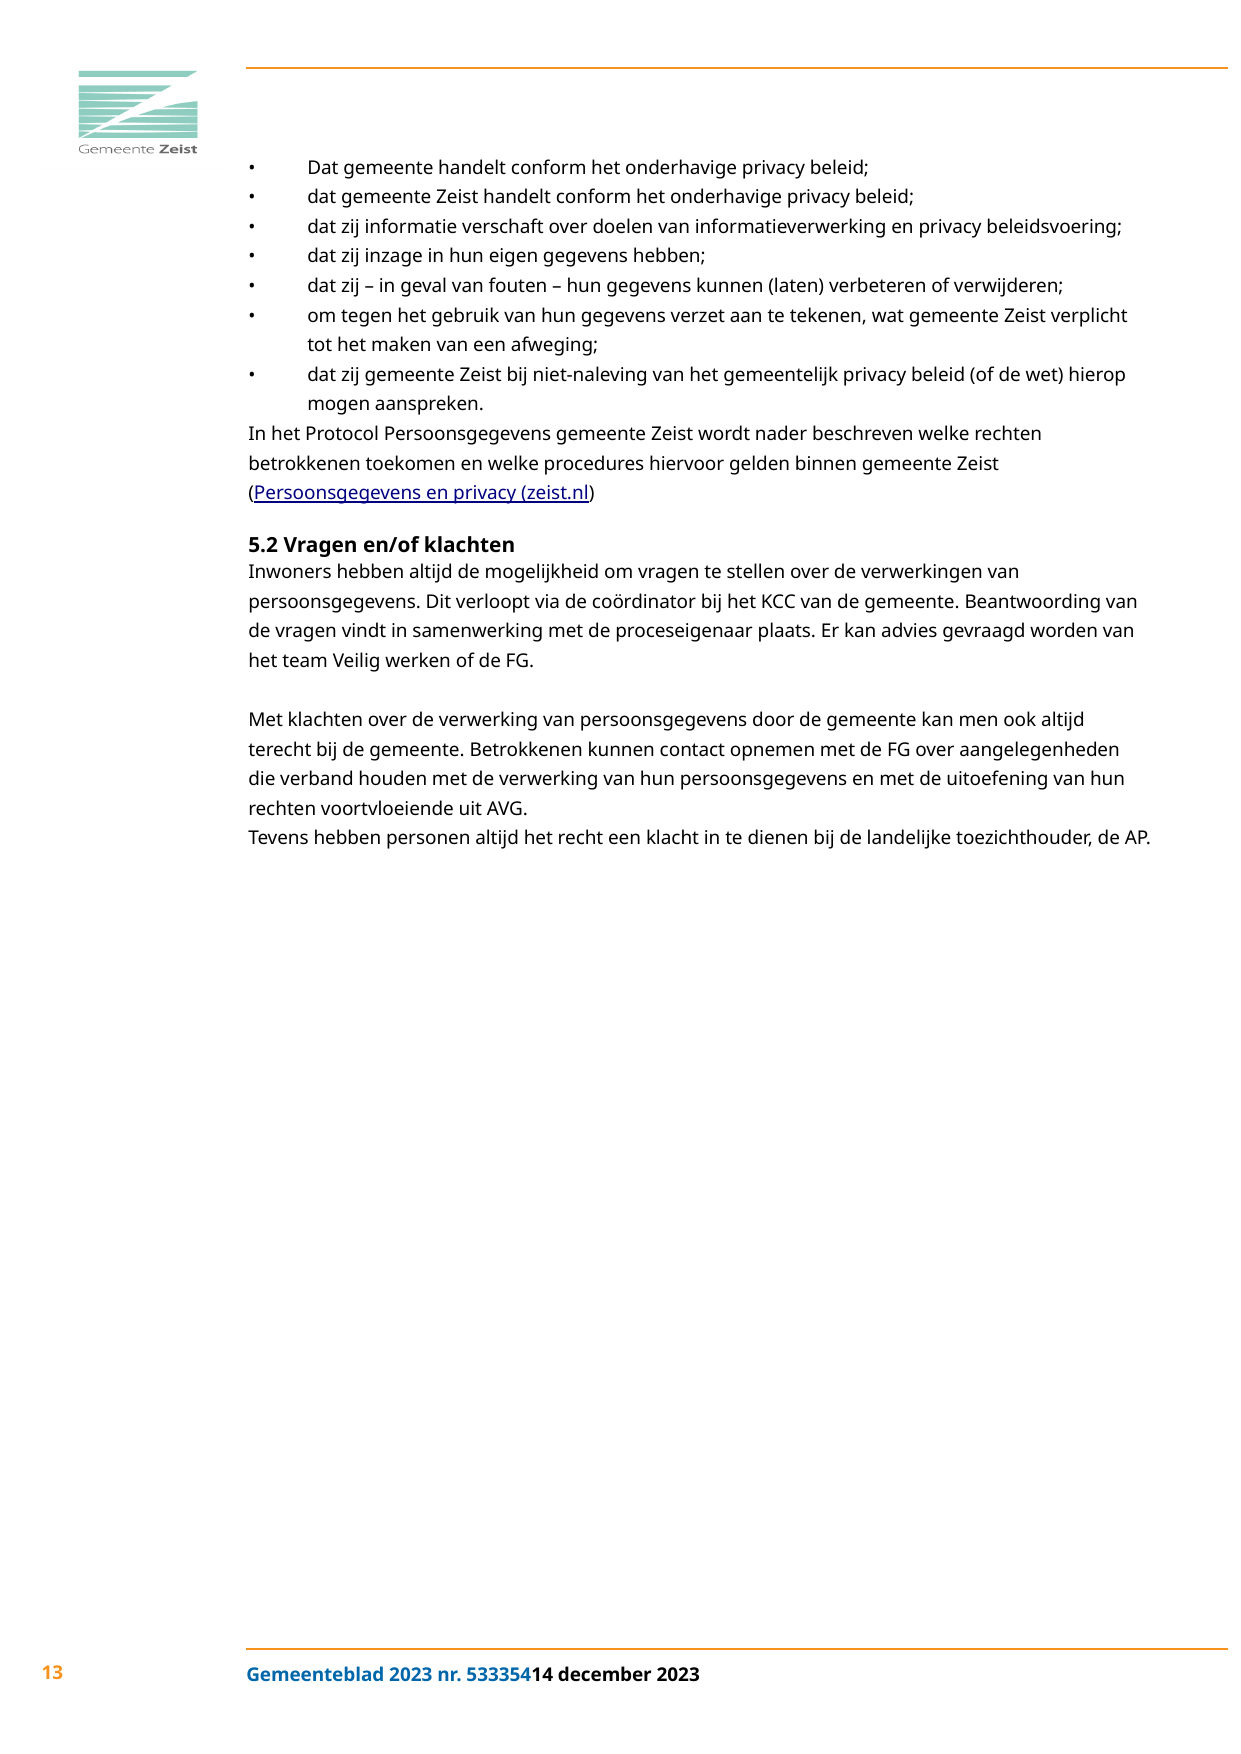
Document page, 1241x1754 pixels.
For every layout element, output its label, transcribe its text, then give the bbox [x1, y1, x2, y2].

list dat zij informatie verschaft over doelen van informatieverwerking en privacy beleidsvoering; [248, 213, 1152, 239]
list dat zij – in geval van fouten – hun gegevens kunnen (laten) verbeteren of verwijderen; [248, 272, 1152, 298]
list dat zij inzage in hun eigen gegevens hebben; [248, 243, 1152, 268]
text Tevens hebben personen altijd het recht een klacht in te dienen bij de landelijke toezichthouder, de AP. [248, 824, 1152, 850]
list om tegen het gebruik van hun gegevens verzet aan te tekenen, wat gemeente Zeist verplicht tot het maken van een afweging; [248, 302, 1152, 357]
text In het Protocol Persoonsgegevens gemeente Zeist wordt nader beschreven welke rechten betrokkenen toekomen en welke procedures hiervoor gelden binnen gemeente Zeist (Persoonsgegevens en privacy (zeist.nl) [248, 420, 1152, 505]
text Met klachten over de verwerking van persoonsgegevens door de gemeente kan men ook altijd terecht bij de gemeente. Betrokkenen kunnen contact opnemen met de FG over aangelegenheden die verband houden met de verwerking van hun persoonsgegevens en met de uitoefening van hun rechten voortvloeiende uit AVG. [248, 706, 1152, 821]
text Inwoners hebben altijd de mogelijkheid om vragen te stellen over de verwerkingen van persoonsgegevens. Dit verloopt via de coördinator bij het KCC van de gemeente. Beantwoording van de vragen vindt in samenwerking met de proceseigenaar plaats. Er kan advies gevraagd worden van het team Veilig werken of de FG. [248, 558, 1152, 673]
list dat gemeente Zeist handelt conform het onderhavige privacy beleid; [248, 183, 1152, 209]
text 5.2 Vragen en/of klachten [248, 530, 1152, 558]
picture [41, 47, 231, 172]
list Dat gemeente handelt conform het onderhavige privacy beleid; [248, 154, 1152, 180]
list dat zij gemeente Zeist bij niet-naleving van het gemeentelijk privacy beleid (of de wet) hierop mogen aanspreken. [248, 361, 1152, 416]
